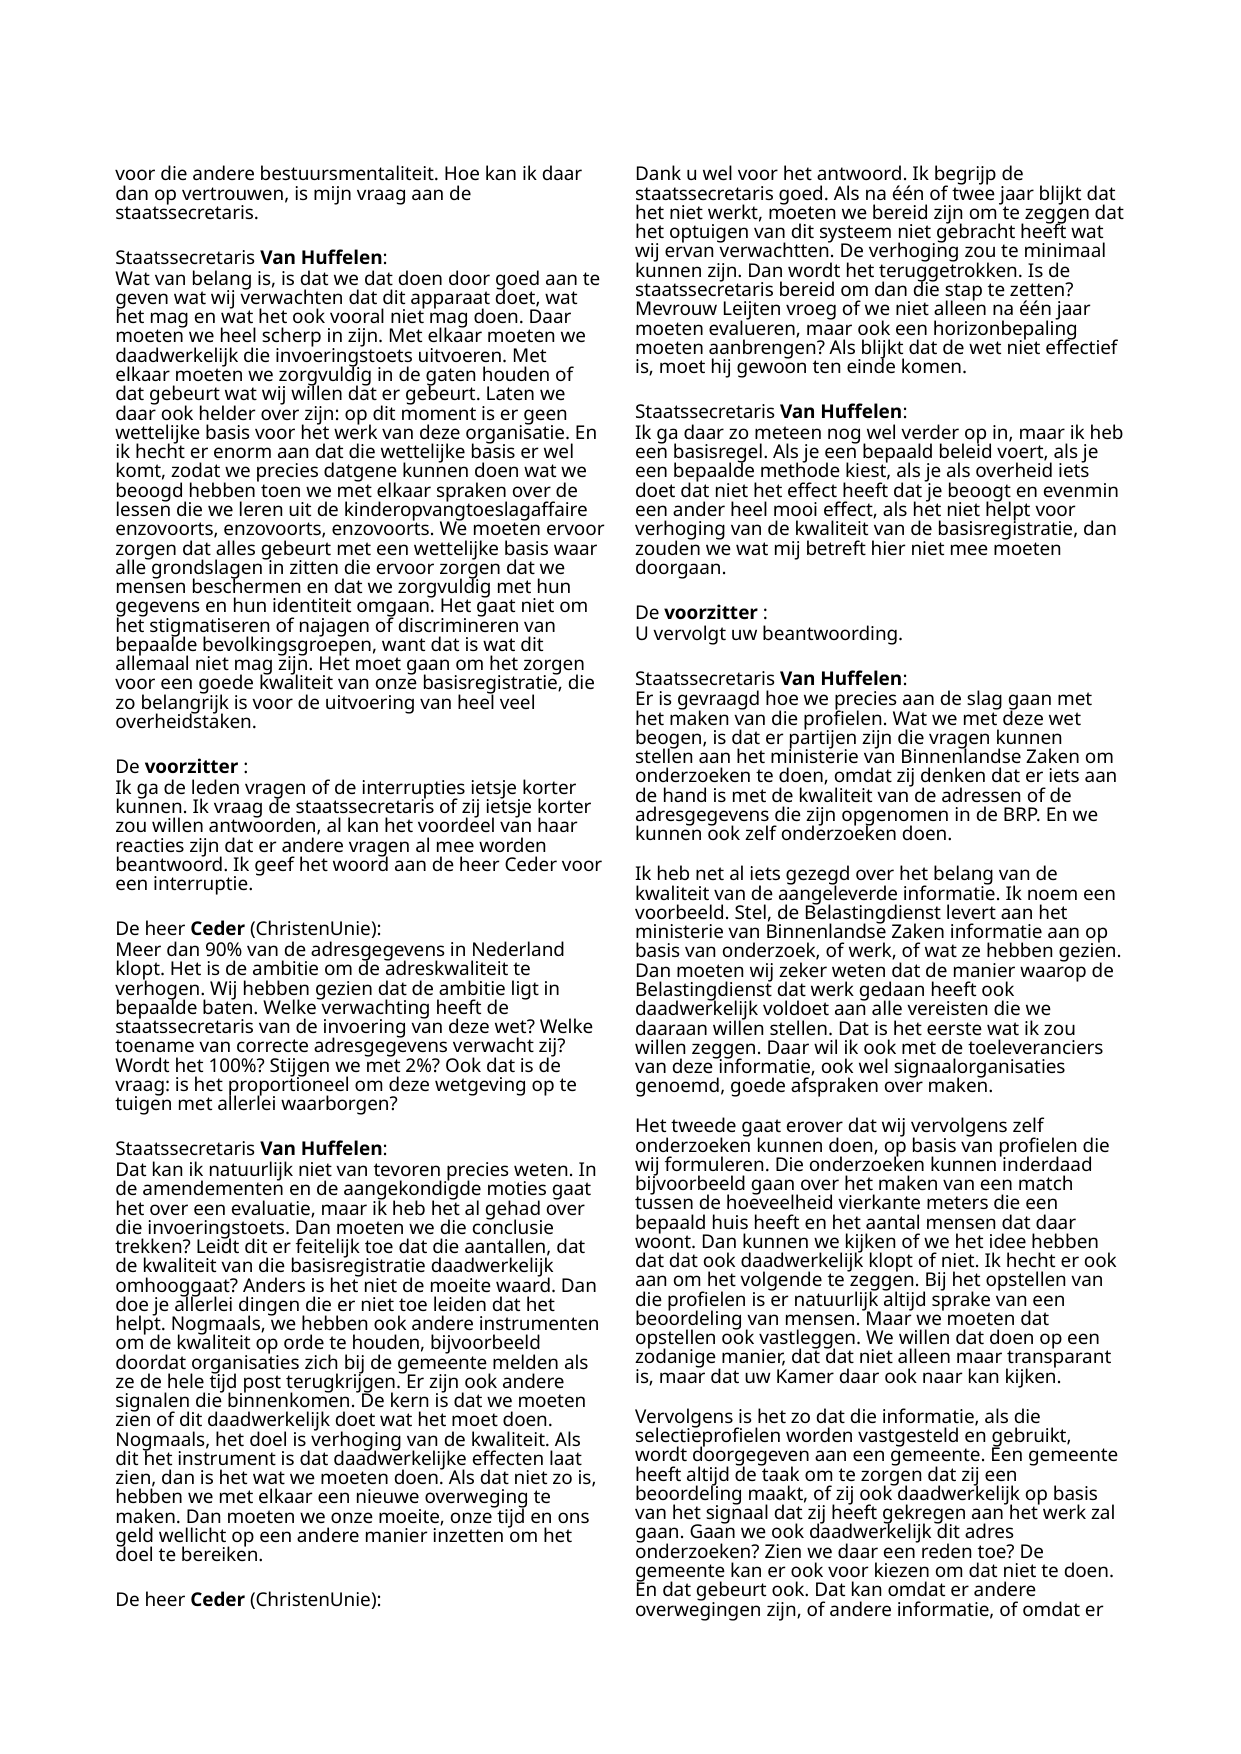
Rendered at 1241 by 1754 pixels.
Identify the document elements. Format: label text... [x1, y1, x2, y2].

text U vervolgt uw beantwoording. [635, 624, 1125, 644]
text Staatssecretaris Van Huffelen: [115, 1135, 605, 1161]
text Staatssecretaris Van Huffelen: [635, 665, 1125, 690]
text Staatssecretaris Van Huffelen: [635, 398, 1125, 424]
text De heer Ceder (ChristenUnie): [115, 915, 605, 941]
text Het tweede gaat erover dat wij vervolgens zelf onderzoeken kunnen doen, op basis van profielen die wij formuleren. Die onderzoeken kunnen inderdaad bijvoorbeeld gaan over het maken van een match tussen de hoeveelheid vierkante meters die een bepaald huis heeft en het aantal mensen dat daar woont. Dan kunnen we kijken of we het idee hebben dat dat ook daadwerkelijk klopt of niet. Ik hecht er ook aan om het volgende te zeggen. Bij het opstellen van die profielen is er natuurlijk altijd sprake van een beoordeling van mensen. Maar we moeten dat opstellen ook vastleggen. We willen dat doen op een zodanige manier, dat dat niet alleen maar transparant is, maar dat uw Kamer daar ook naar kan kijken. [635, 1117, 1125, 1387]
text De voorzitter : [635, 599, 1125, 624]
text Wat van belang is, is dat we dat doen door goed aan te geven wat wij verwachten dat dit apparaat doet, wat het mag en wat het ook vooral niet mag doen. Daar moeten we heel scherp in zijn. Met elkaar moeten we daadwerkelijk die invoeringstoets uitvoeren. Met elkaar moeten we zorgvuldig in de gaten houden of dat gebeurt wat wij willen dat er gebeurt. Laten we daar ook helder over zijn: op dit moment is er geen wettelijke basis voor het werk van deze organisatie. En ik hecht er enorm aan dat die wettelijke basis er wel komt, zodat we precies datgene kunnen doen wat we beoogd hebben toen we met elkaar spraken over de lessen die we leren uit de kinderopvangtoeslagaffaire enzovoorts, enzovoorts, enzovoorts. We moeten ervoor zorgen dat alles gebeurt met een wettelijke basis waar alle grondslagen in zitten die ervoor zorgen dat we mensen beschermen en dat we zorgvuldig met hun gegevens en hun identiteit omgaan. Het gaat niet om het stigmatiseren of najagen of discrimineren van bepaalde bevolkingsgroepen, want dat is wat dit allemaal niet mag zijn. Het moet gaan om het zorgen voor een goede kwaliteit van onze basisregistratie, die zo belangrijk is voor de uitvoering van heel veel overheidstaken. [115, 270, 605, 732]
text Ik ga de leden vragen of de interrupties ietsje korter kunnen. Ik vraag de staatssecretaris of zij ietsje korter zou willen antwoorden, al kan het voordeel van haar reacties zijn dat er andere vragen al mee worden beantwoord. Ik geef het woord aan de heer Ceder voor een interruptie. [115, 779, 605, 894]
text Vervolgens is het zo dat die informatie, als die selectieprofielen worden vastgesteld en gebruikt, wordt doorgegeven aan een gemeente. Een gemeente heeft altijd de taak om te zorgen dat zij een beoordeling maakt, of zij ook daadwerkelijk op basis van het signaal dat zij heeft gekregen aan het werk zal gaan. Gaan we ook daadwerkelijk dit adres onderzoeken? Zien we daar een reden toe? De gemeente kan er ook voor kiezen om dat niet te doen. En dat gebeurt ook. Dat kan omdat er andere overwegingen zijn, of andere informatie, of omdat er [635, 1408, 1125, 1620]
text Staatssecretaris Van Huffelen: [115, 244, 605, 270]
text Dank u wel voor het antwoord. Ik begrijp de staatssecretaris goed. Als na één of twee jaar blijkt dat het niet werkt, moeten we bereid zijn om te zeggen dat het optuigen van dit systeem niet gebracht heeft wat wij ervan verwachtten. De verhoging zou te minimaal kunnen zijn. Dan wordt het teruggetrokken. Is de staatssecretaris bereid om dan die stap te zetten? Mevrouw Leijten vroeg of we niet alleen na één jaar moeten evalueren, maar ook een horizonbepaling moeten aanbrengen? Als blijkt dat de wet niet effectief is, moet hij gewoon ten einde komen. [635, 165, 1125, 377]
text Er is gevraagd hoe we precies aan de slag gaan met het maken van die profielen. Wat we met deze wet beogen, is dat er partijen zijn die vragen kunnen stellen aan het ministerie van Binnenlandse Zaken om onderzoeken te doen, omdat zij denken dat er iets aan de hand is met de kwaliteit van de adressen of de adresgegevens die zijn opgenomen in de BRP. En we kunnen ook zelf onderzoeken doen. [635, 690, 1125, 844]
text Dat kan ik natuurlijk niet van tevoren precies weten. In de amendementen en de aangekondigde moties gaat het over een evaluatie, maar ik heb het al gehad over die invoeringstoets. Dan moeten we die conclusie trekken? Leidt dit er feitelijk toe dat die aantallen, dat de kwaliteit van die basisregistratie daadwerkelijk omhooggaat? Anders is het niet de moeite waard. Dan doe je allerlei dingen die er niet toe leiden dat het helpt. Nogmaals, we hebben ook andere instrumenten om de kwaliteit op orde te houden, bijvoorbeeld doordat organisaties zich bij de gemeente melden als ze de hele tijd post terugkrijgen. Er zijn ook andere signalen die binnenkomen. De kern is dat we moeten zien of dit daadwerkelijk doet wat het moet doen. Nogmaals, het doel is verhoging van de kwaliteit. Als dit het instrument is dat daadwerkelijke effecten laat zien, dan is het wat we moeten doen. Als dat niet zo is, hebben we met elkaar een nieuwe overweging te maken. Dan moeten we onze moeite, onze tijd en ons geld wellicht op een andere manier inzetten om het doel te bereiken. [115, 1161, 605, 1566]
text Ik ga daar zo meteen nog wel verder op in, maar ik heb een basisregel. Als je een bepaald beleid voert, als je een bepaalde methode kiest, als je als overheid iets doet dat niet het effect heeft dat je beoogt en evenmin een ander heel mooi effect, als het niet helpt voor verhoging van de kwaliteit van de basisregistratie, dan zouden we wat mij betreft hier niet mee moeten doorgaan. [635, 424, 1125, 578]
text Ik heb net al iets gezegd over het belang van de kwaliteit van de aangeleverde informatie. Ik noem een voorbeeld. Stel, de Belastingdienst levert aan het ministerie van Binnenlandse Zaken informatie aan op basis van onderzoek, of werk, of wat ze hebben gezien. Dan moeten wij zeker weten dat de manier waarop de Belastingdienst dat werk gedaan heeft ook daadwerkelijk voldoet aan alle vereisten die we daaraan willen stellen. Dat is het eerste wat ik zou willen zeggen. Daar wil ik ook met de toeleveranciers van deze informatie, ook wel signaalorganisaties genoemd, goede afspraken over maken. [635, 865, 1125, 1097]
text De voorzitter : [115, 753, 605, 779]
text voor die andere bestuursmentaliteit. Hoe kan ik daar dan op vertrouwen, is mijn vraag aan de staatssecretaris. [115, 165, 605, 223]
text Meer dan 90% van de adresgegevens in Nederland klopt. Het is de ambitie om de adreskwaliteit te verhogen. Wij hebben gezien dat de ambitie ligt in bepaalde baten. Welke verwachting heeft de staatssecretaris van de invoering van deze wet? Welke toename van correcte adresgegevens verwacht zij? Wordt het 100%? Stijgen we met 2%? Ook dat is de vraag: is het proportioneel om deze wetgeving op te tuigen met allerlei waarborgen? [115, 941, 605, 1114]
text De heer Ceder (ChristenUnie): [115, 1586, 605, 1612]
